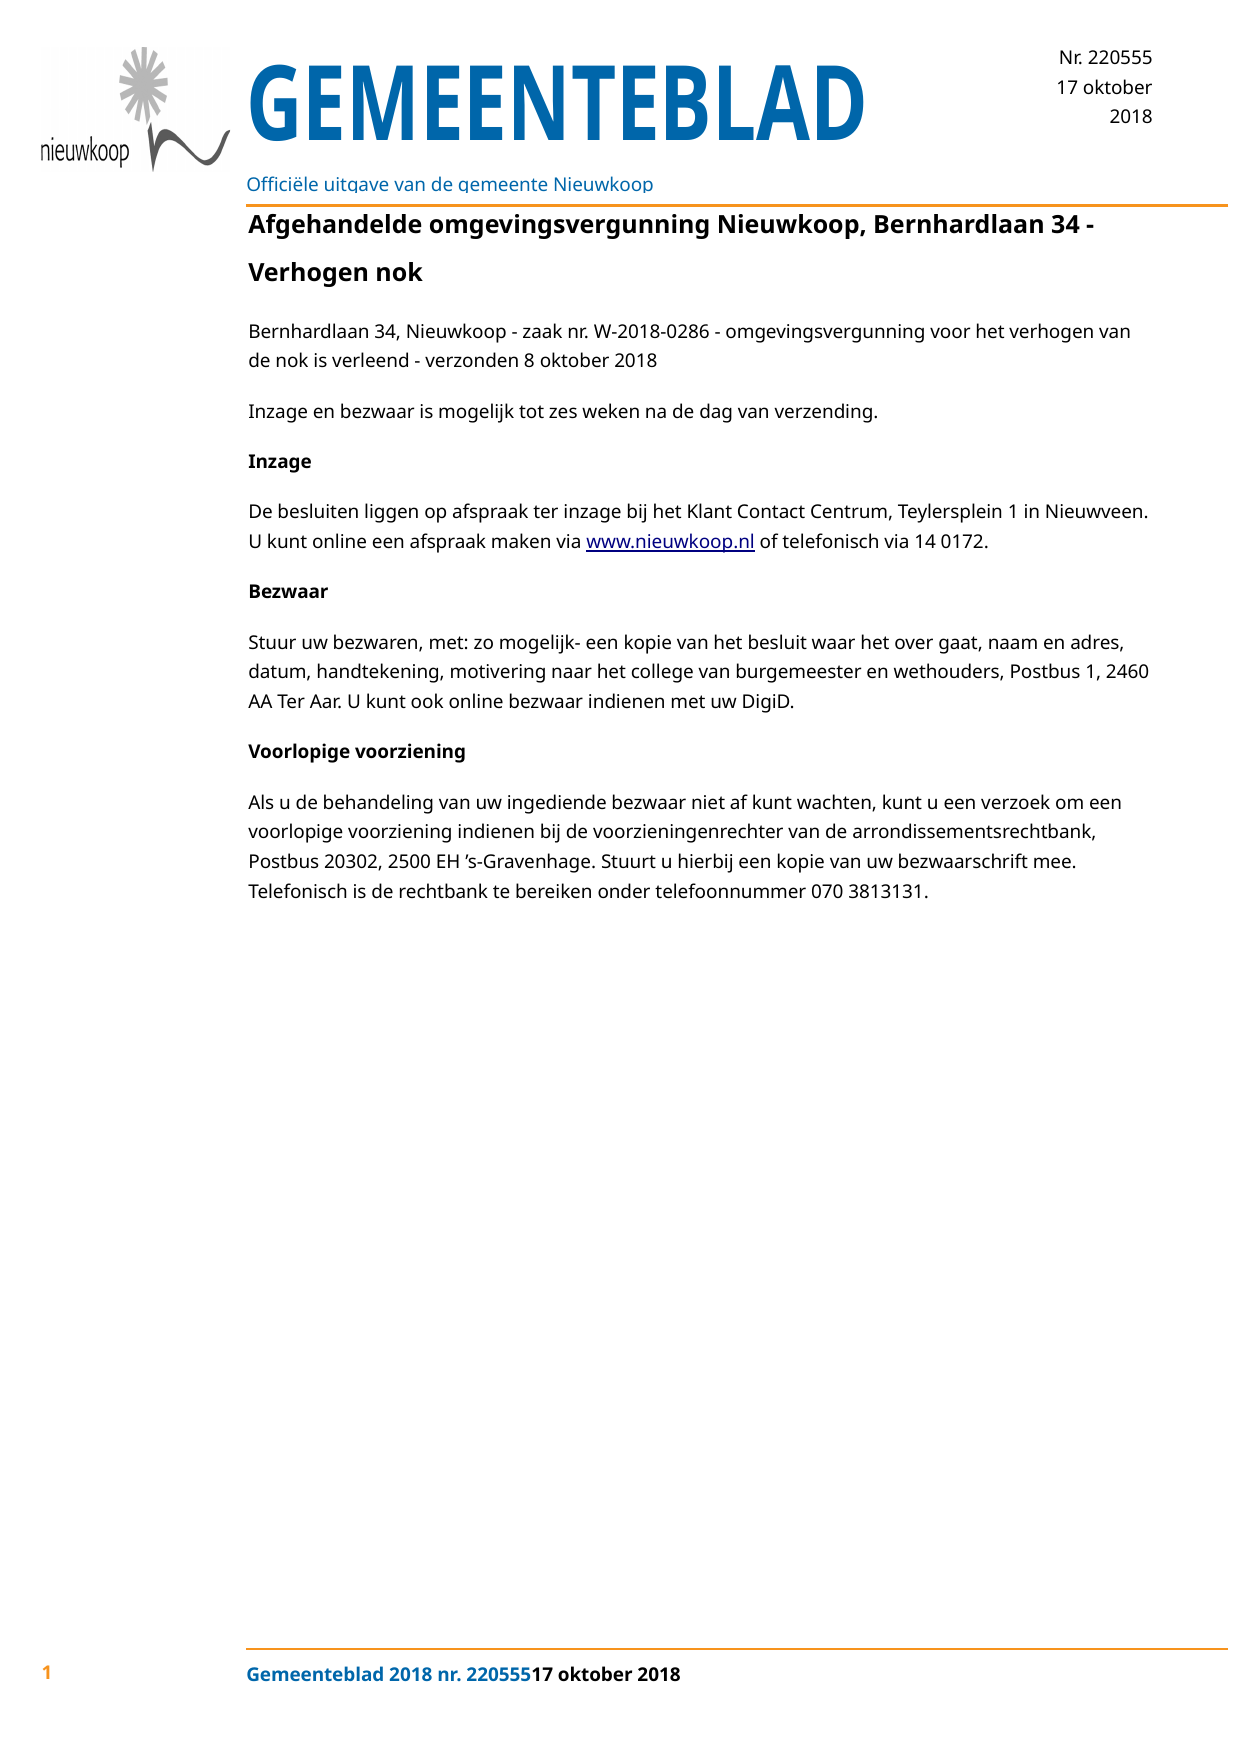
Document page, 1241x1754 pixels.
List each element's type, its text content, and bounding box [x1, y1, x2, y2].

text Inzage en bezwaar is mogelijk tot zes weken na de dag van verzending. [248, 398, 1152, 424]
picture [41, 47, 231, 172]
text Stuur uw bezwaren, met: zo mogelijk- een kopie van het besluit waar het over gaat, naam en adres, datum, handtekening, motivering naar het college van burgemeester en wethouders, Postbus 1, 2460 AA Ter Aar. U kunt ook online bezwaar indienen met uw DigiD. [248, 629, 1152, 714]
text Voorlopige voorziening [248, 739, 1152, 764]
text De besluiten liggen op afspraak ter inzage bij het Klant Contact Centrum, Teylersplein 1 in Nieuwveen. U kunt online een afspraak maken via www.nieuwkoop.nl of telefonisch via 14 0172. [248, 499, 1152, 554]
text Bernhardlaan 34, Nieuwkoop - zaak nr. W-2018-0286 - omgevingsvergunning voor het verhogen van de nok is verleend - verzonden 8 oktober 2018 [248, 318, 1152, 373]
text Afgehandelde omgevingsvergunning Nieuwkoop, Bernhardlaan 34 - Verhogen nok [248, 207, 1152, 288]
text Als u de behandeling van uw ingediende bezwaar niet af kunt wachten, kunt u een verzoek om een voorlopige voorziening indienen bij de voorzieningenrechter van de arrondissementsrechtbank, Postbus 20302, 2500 EH ’s-Gravenhage. Stuurt u hierbij een kopie van uw bezwaarschrift mee. Telefonisch is de rechtbank te bereiken onder telefoonnummer 070 3813131. [248, 789, 1152, 904]
text Bezwaar [248, 579, 1152, 604]
text Inzage [248, 448, 1152, 474]
